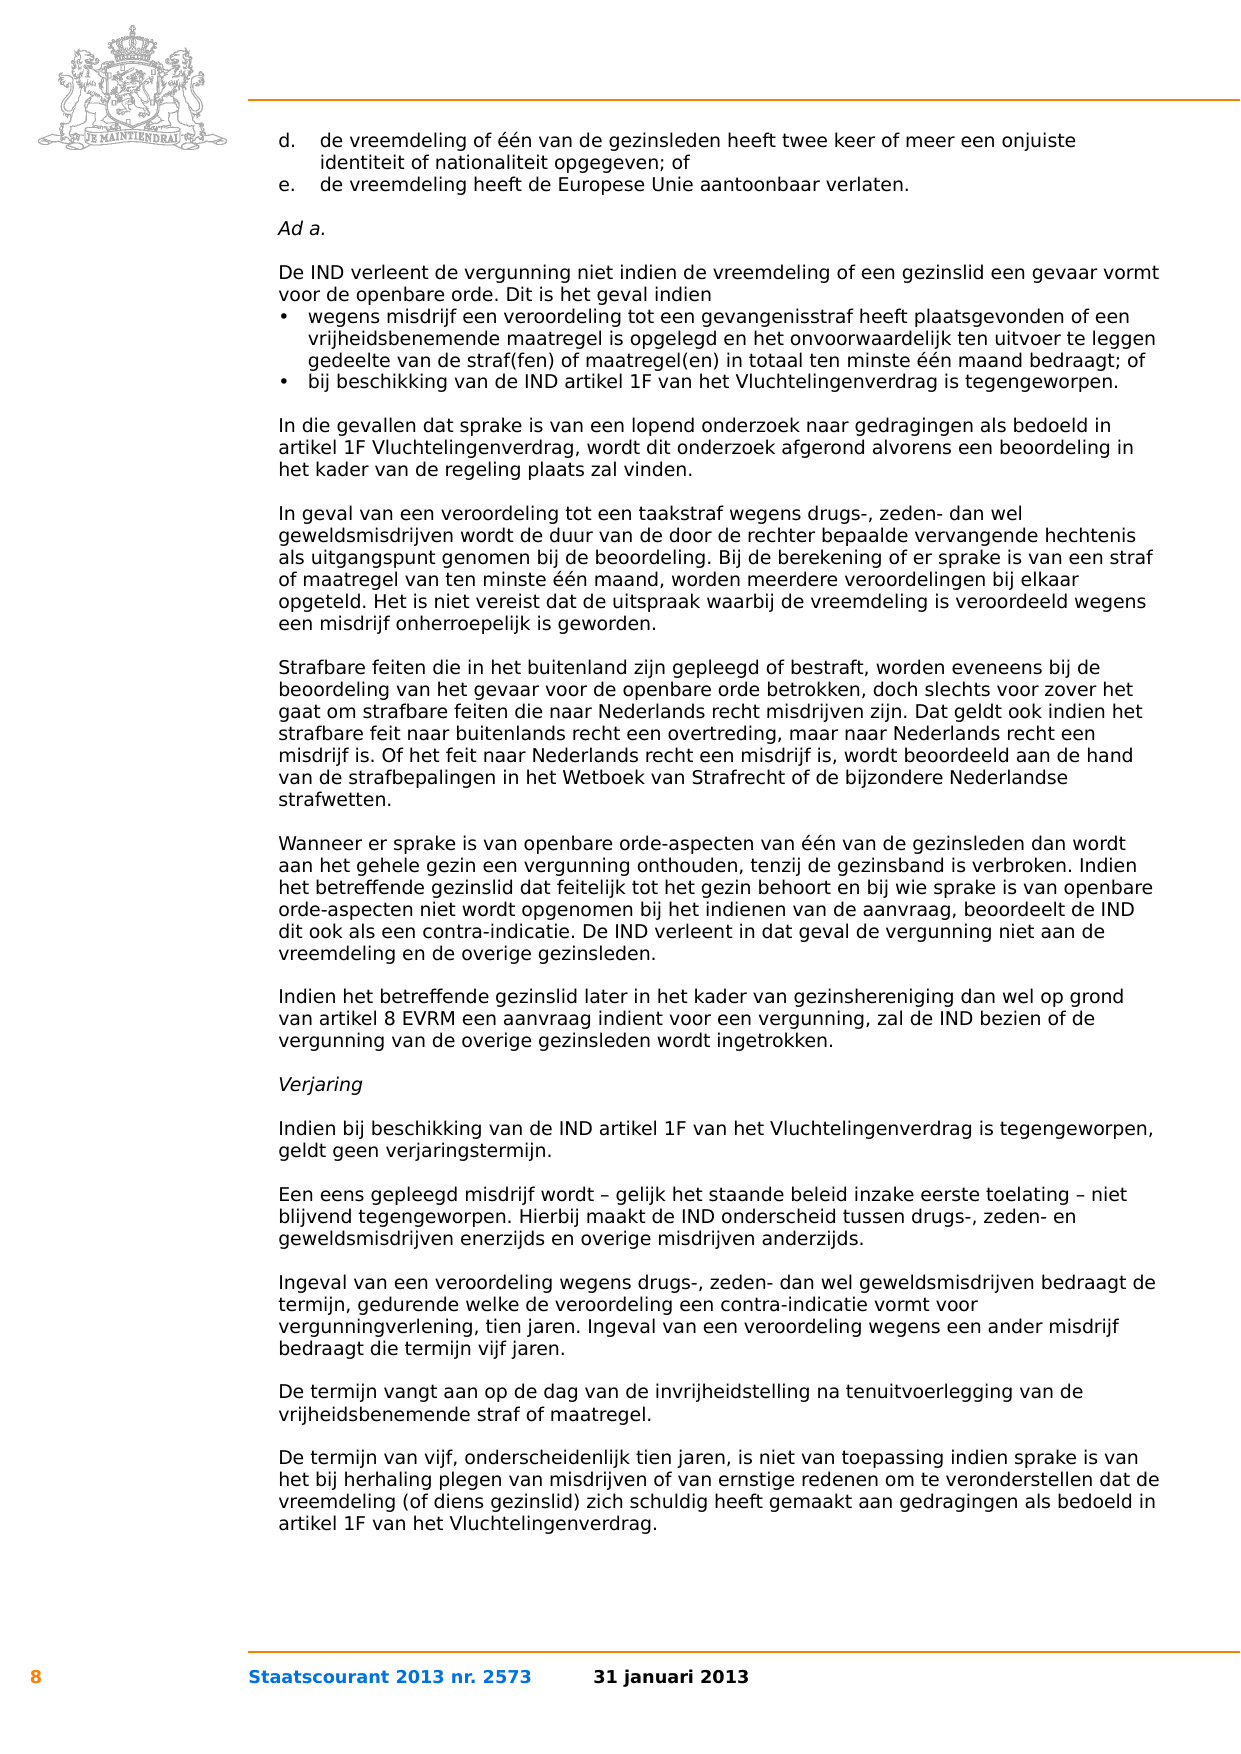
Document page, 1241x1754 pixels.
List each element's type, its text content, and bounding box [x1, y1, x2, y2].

text In die gevallen dat sprake is van een lopend onderzoek naar gedragingen als bedoeld in artikel 1F Vluchtelingenverdrag, wordt dit onderzoek afgerond alvorens een beoordeling in het kader van de regeling plaats zal vinden. [278, 415, 1163, 481]
text e. de vreemdeling heeft de Europese Unie aantoonbaar verlaten. [278, 174, 1163, 196]
text De IND verleent de vergunning niet indien de vreemdeling of een gezinslid een gevaar vormt voor de openbare orde. Dit is het geval indien [278, 262, 1163, 306]
text De termijn van vijf, onderscheidenlijk tien jaren, is niet van toepassing indien sprake is van het bij herhaling plegen van misdrijven of van ernstige redenen om te veronderstellen dat de vreemdeling (of diens gezinslid) zich schuldig heeft gemaakt aan gedragingen als bedoeld in artikel 1F van het Vluchtelingenverdrag. [278, 1447, 1163, 1535]
subtitle Ad a. [278, 218, 1163, 240]
text • bij beschikking van de IND artikel 1F van het Vluchtelingenverdrag is tegengeworpen. [278, 371, 1163, 393]
text De termijn vangt aan op de dag van de invrijheidstelling na tenuitvoerlegging van de vrijheidsbenemende straf of maatregel. [278, 1381, 1163, 1425]
subtitle Verjaring [278, 1074, 1163, 1096]
text Een eens gepleegd misdrijf wordt – gelijk het staande beleid inzake eerste toelating – niet blijvend tegengeworpen. Hierbij maakt de IND onderscheid tussen drugs-, zeden- en geweldsmisdrijven enerzijds en overige misdrijven anderzijds. [278, 1184, 1163, 1250]
text Indien bij beschikking van de IND artikel 1F van het Vluchtelingenverdrag is tegengeworpen, geldt geen verjaringstermijn. [278, 1118, 1163, 1162]
text d. de vreemdeling of één van de gezinsleden heeft twee keer of meer een onjuiste identiteit of nationaliteit opgegeven; of [278, 130, 1163, 174]
text Indien het betreffende gezinslid later in het kader van gezinshereniging dan wel op grond van artikel 8 EVRM een aanvraag indient voor een vergunning, zal de IND bezien of de vergunning van de overige gezinsleden wordt ingetrokken. [278, 986, 1163, 1052]
text In geval van een veroordeling tot een taakstraf wegens drugs-, zeden- dan wel geweldsmisdrijven wordt de duur van de door de rechter bepaalde vervangende hechtenis als uitgangspunt genomen bij de beoordeling. Bij de berekening of er sprake is van een straf of maatregel van ten minste één maand, worden meerdere veroordelingen bij elkaar opgeteld. Het is niet vereist dat de uitspraak waarbij de vreemdeling is veroordeeld wegens een misdrijf onherroepelijk is geworden. [278, 503, 1163, 635]
text • wegens misdrijf een veroordeling tot een gevangenisstraf heeft plaatsgevonden of een vrijheidsbenemende maatregel is opgelegd en het onvoorwaardelijk ten uitvoer te leggen gedeelte van de straf(fen) of maatregel(en) in totaal ten minste één maand bedraagt; of [278, 306, 1163, 371]
picture [38, 25, 227, 150]
text Wanneer er sprake is van openbare orde-aspecten van één van de gezinsleden dan wordt aan het gehele gezin een vergunning onthouden, tenzij de gezinsband is verbroken. Indien het betreffende gezinslid dat feitelijk tot het gezin behoort en bij wie sprake is van openbare orde-aspecten niet wordt opgenomen bij het indienen van de aanvraag, beoordeelt de IND dit ook als een contra-indicatie. De IND verleent in dat geval de vergunning niet aan de vreemdeling en de overige gezinsleden. [278, 833, 1163, 964]
text Ingeval van een veroordeling wegens drugs-, zeden- dan wel geweldsmisdrijven bedraagt de termijn, gedurende welke de veroordeling een contra-indicatie vormt voor vergunningverlening, tien jaren. Ingeval van een veroordeling wegens een ander misdrijf bedraagt die termijn vijf jaren. [278, 1272, 1163, 1359]
text Strafbare feiten die in het buitenland zijn gepleegd of bestraft, worden eveneens bij de beoordeling van het gevaar voor de openbare orde betrokken, doch slechts voor zover het gaat om strafbare feiten die naar Nederlands recht misdrijven zijn. Dat geldt ook indien het strafbare feit naar buitenlands recht een overtreding, maar naar Nederlands recht een misdrijf is. Of het feit naar Nederlands recht een misdrijf is, wordt beoordeeld aan de hand van de strafbepalingen in het Wetboek van Strafrecht of de bijzondere Nederlandse strafwetten. [278, 657, 1163, 811]
